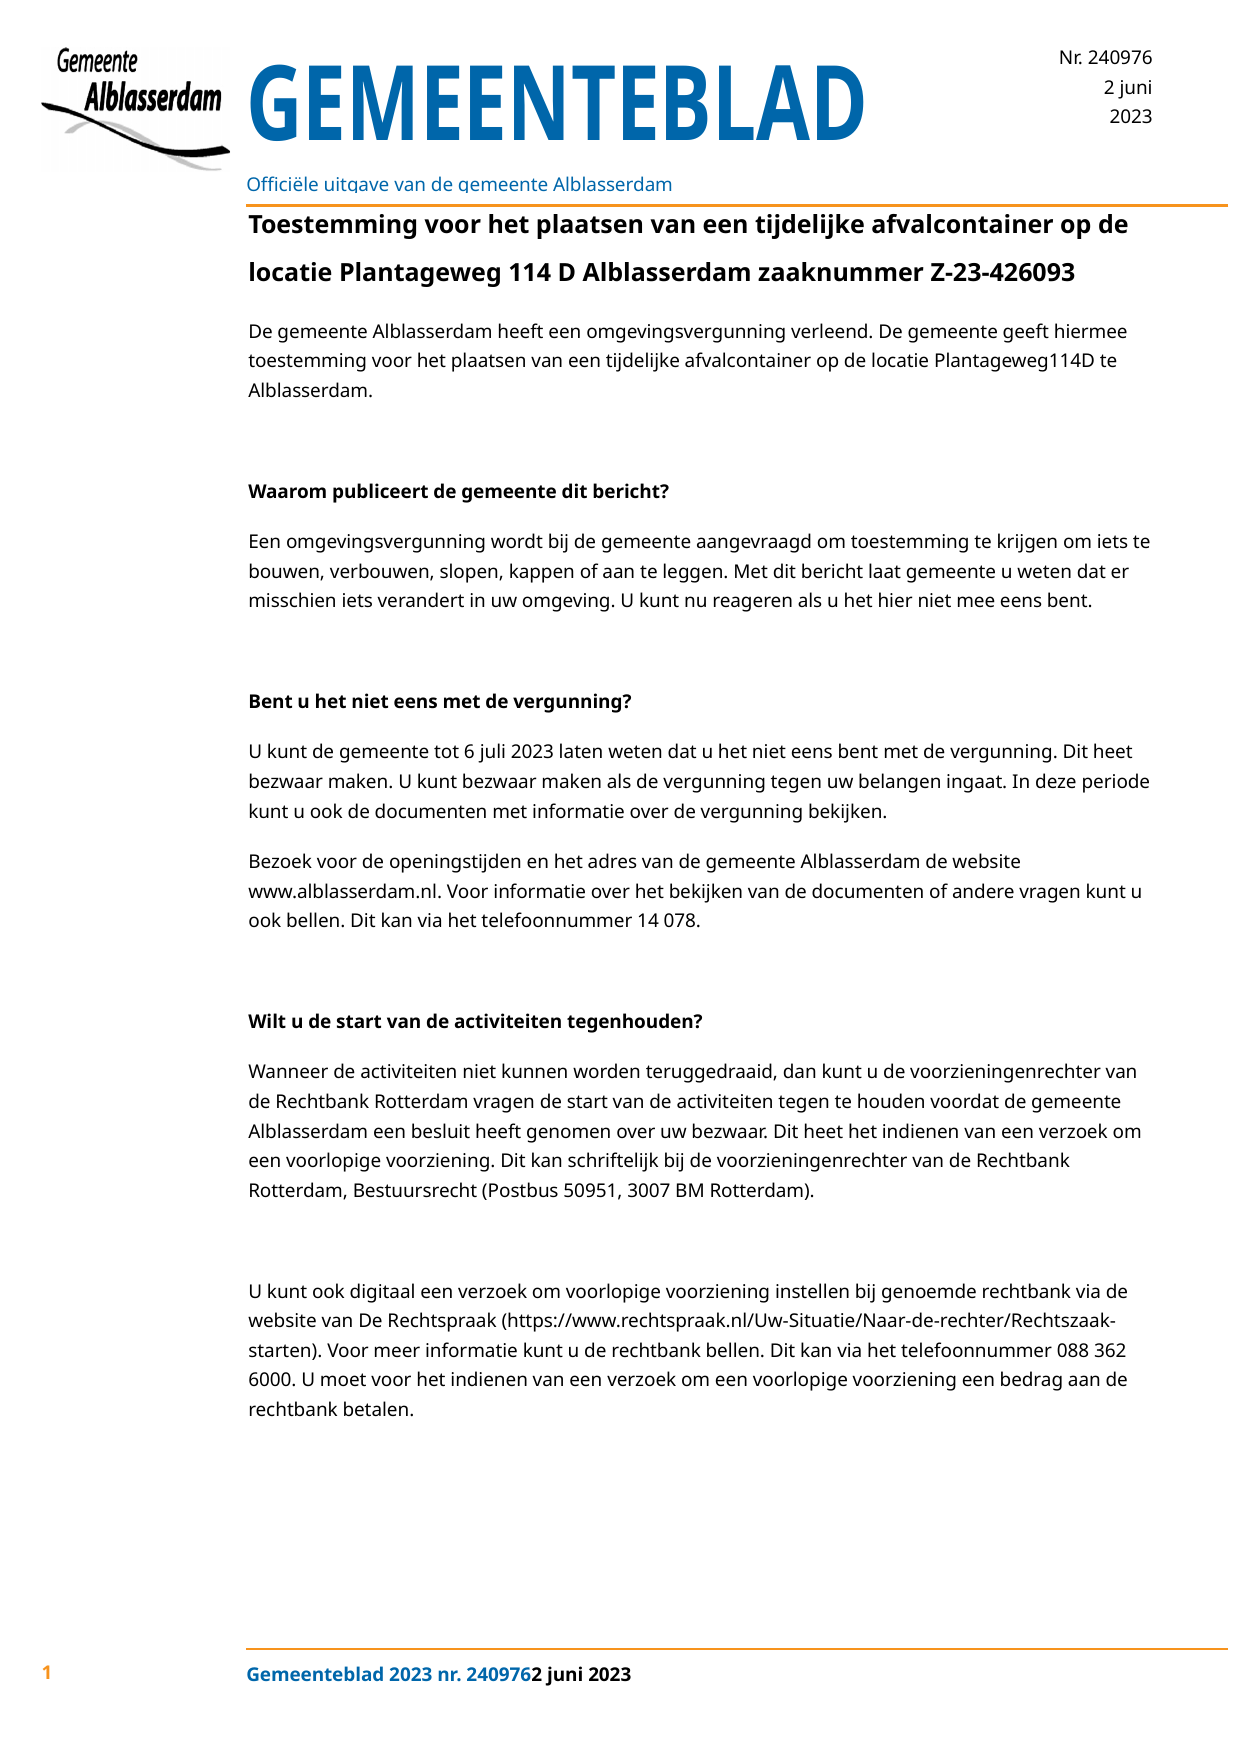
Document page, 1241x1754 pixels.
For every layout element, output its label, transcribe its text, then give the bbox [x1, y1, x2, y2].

text U kunt de gemeente tot 6 juli 2023 laten weten dat u het niet eens bent met de vergunning. Dit heet bezwaar maken. U kunt bezwaar maken als de vergunning tegen uw belangen ingaat. In deze periode kunt u ook de documenten met informatie over de vergunning bekijken. [248, 739, 1152, 824]
text Toestemming voor het plaatsen van een tijdelijke afvalcontainer op de locatie Plantageweg 114 D Alblasserdam zaaknummer Z-23-426093 [248, 207, 1152, 288]
text Een omgevingsvergunning wordt bij de gemeente aangevraagd om toestemming te krijgen om iets te bouwen, verbouwen, slopen, kappen of aan te leggen. Met dit bericht laat gemeente u weten dat er misschien iets verandert in uw omgeving. U kunt nu reageren als u het hier niet mee eens bent. [248, 528, 1152, 613]
text Bent u het niet eens met de vergunning? [248, 688, 1152, 714]
picture [41, 47, 231, 172]
text Wilt u de start van de activiteiten tegenhouden? [248, 1008, 1152, 1034]
text Waarom publiceert de gemeente dit bericht? [248, 478, 1152, 504]
text U kunt ook digitaal een verzoek om voorlopige voorziening instellen bij genoemde rechtbank via de website van De Rechtspraak (https://www.rechtspraak.nl/Uw-Situatie/Naar-de-rechter/Rechtszaak-starten). Voor meer informatie kunt u de rechtbank bellen. Dit kan via het telefoonnummer 088 362 6000. U moet voor het indienen van een verzoek om een voorlopige voorziening een bedrag aan de rechtbank betalen. [248, 1278, 1152, 1422]
text Wanneer de activiteiten niet kunnen worden teruggedraaid, dan kunt u de voorzieningenrechter van de Rechtbank Rotterdam vragen de start van de activiteiten tegen te houden voordat de gemeente Alblasserdam een besluit heeft genomen over uw bezwaar. Dit heet het indienen van een verzoek om een voorlopige voorziening. Dit kan schriftelijk bij de voorzieningenrechter van de Rechtbank Rotterdam, Bestuursrecht (Postbus 50951, 3007 BM Rotterdam). [248, 1059, 1152, 1203]
text De gemeente Alblasserdam heeft een omgevingsvergunning verleend. De gemeente geeft hiermee toestemming voor het plaatsen van een tijdelijke afvalcontainer op de locatie Plantageweg114D te Alblasserdam. [248, 318, 1152, 403]
text Bezoek voor de openingstijden en het adres van de gemeente Alblasserdam de website www.alblasserdam.nl. Voor informatie over het bekijken van de documenten of andere vragen kunt u ook bellen. Dit kan via het telefoonnummer 14 078. [248, 848, 1152, 933]
